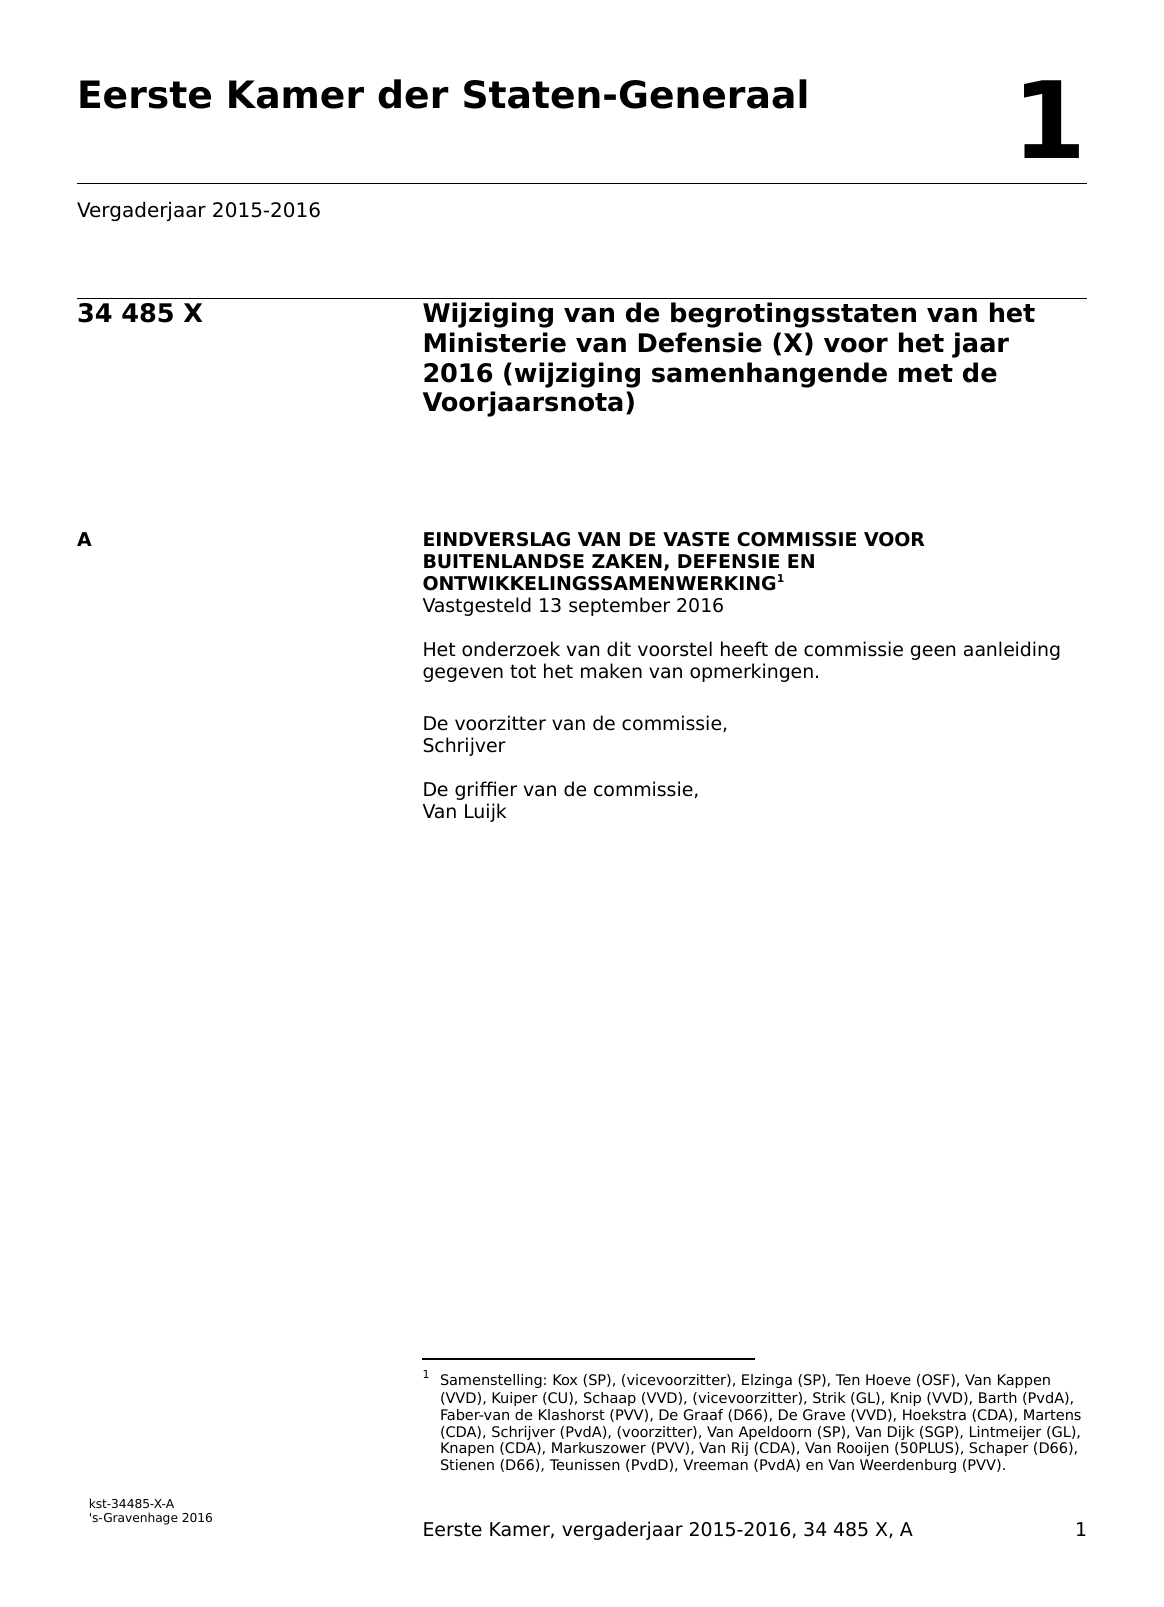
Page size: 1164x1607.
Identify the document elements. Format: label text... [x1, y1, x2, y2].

subtitle A EINDVERSLAG VAN DE VASTE COMMISSIE VOOR BUITENLANDSE ZAKEN, DEFENSIE EN ONTWIKKELINGSSAMENWERKING [77, 529, 1087, 595]
text Samenstelling: Kox (SP), (vicevoorzitter), Elzinga (SP), Ten Hoeve (OSF), Van Kappen (VVD), Kuiper (CU), Schaap (VVD), (vicevoorzitter), Strik (GL), Knip (VVD), Barth (PvdA), Faber-van de Klashorst (PVV), De Graaf (D66), De Grave (VVD), Hoekstra (CDA), Martens (CDA), Schrijver (PvdA), (voorzitter), Van Apeldoorn (SP), Van Dijk (SGP), Lintmeijer (GL), Knapen (CDA), Markuszower (PVV), Van Rij (CDA), Van Rooijen (50PLUS), Schaper (D66), Stienen (D66), Teunissen (PvdD), Vreeman (PvdA) en Van Weerdenburg (PVV). [422, 1368, 1087, 1474]
text 's-Gravenhage 2016 [88, 1511, 323, 1525]
table_header 1 [886, 59, 1087, 183]
subtitle 34 485 X Wijziging van de begrotingsstaten van het Ministerie van Defensie (X) voor het jaar 2016 (wijziging samenhangende met de Voorjaarsnota) [77, 299, 1087, 418]
text De voorzitter van de commissie, Schrijver [422, 713, 1087, 757]
text Vastgesteld 13 september 2016 [422, 595, 1087, 617]
text Het onderzoek van dit voorstel heeft de commissie geen aanleiding gegeven tot het maken van opmerkingen. [422, 639, 1087, 683]
table_cell Vergaderjaar 2015-2016 [77, 184, 1087, 298]
text kst-34485-X-A [88, 1497, 323, 1511]
table_header Eerste Kamer der Staten-Generaal [77, 59, 886, 183]
text De griffier van de commissie, Van Luijk [422, 779, 1087, 823]
